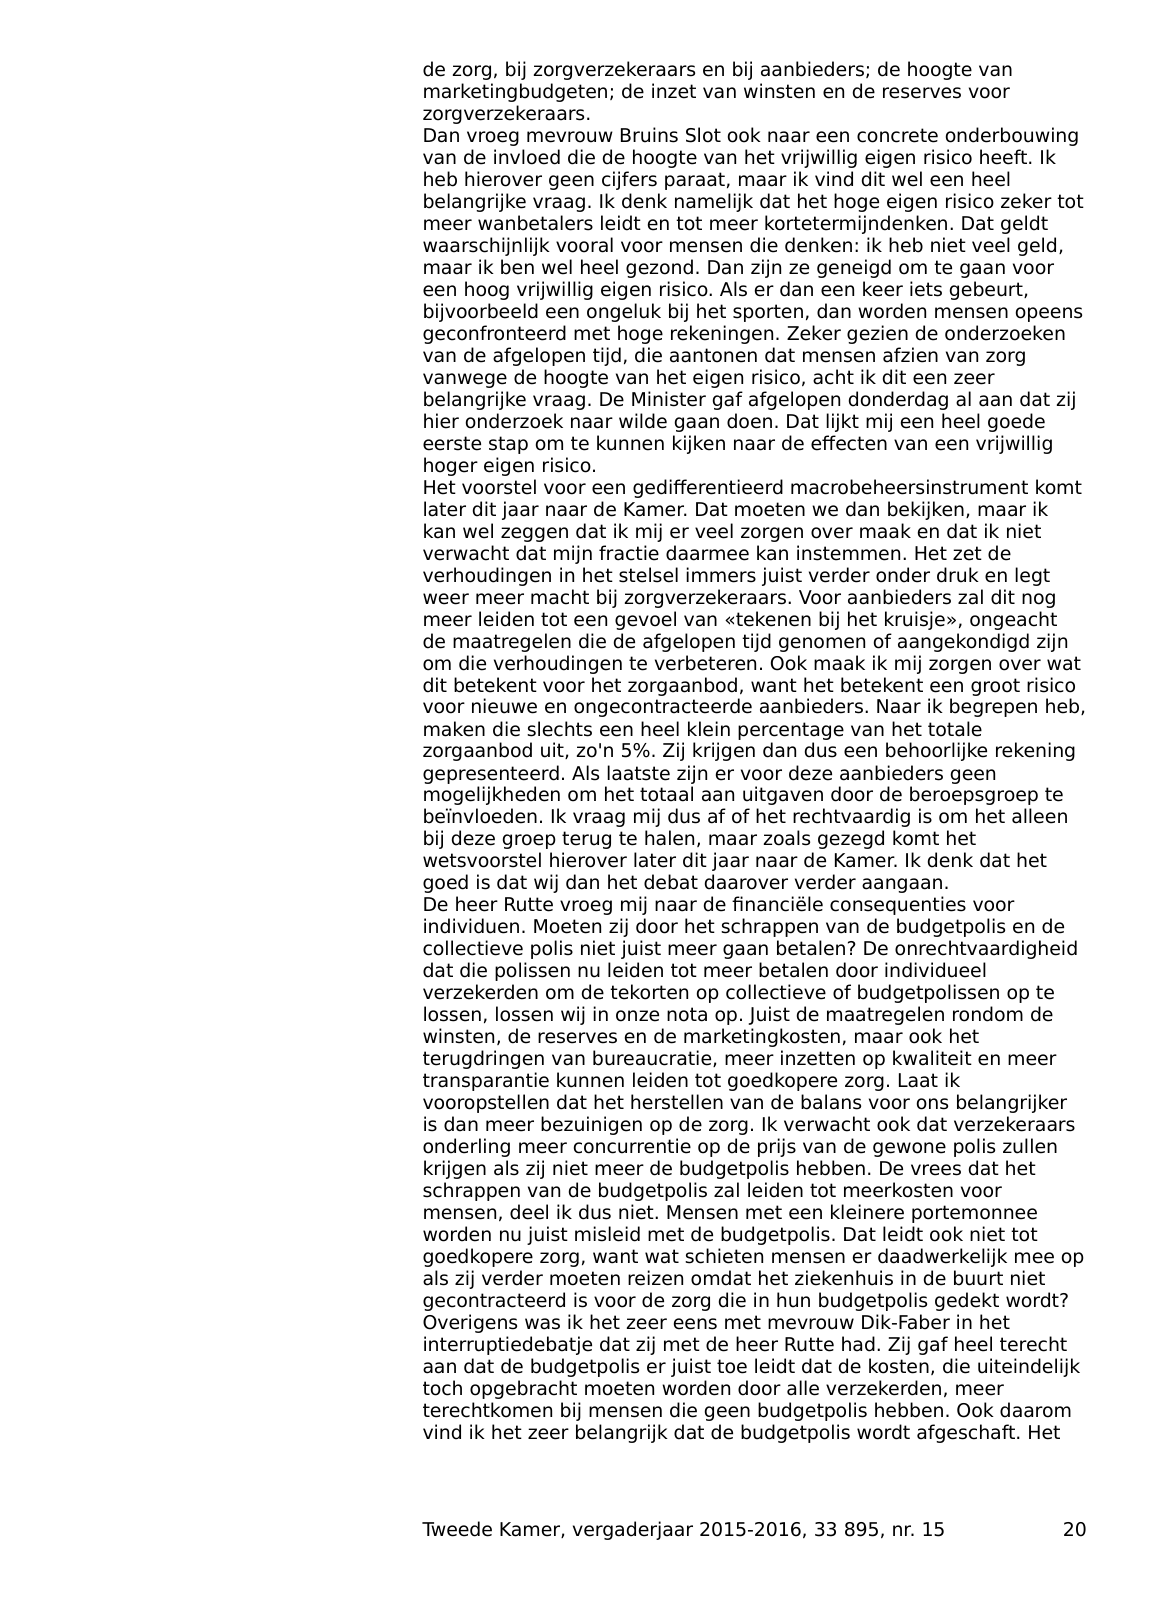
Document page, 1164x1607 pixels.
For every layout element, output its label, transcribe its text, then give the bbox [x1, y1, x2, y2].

text de zorg, bij zorgverzekeraars en bij aanbieders; de hoogte van marketingbudgeten; de inzet van winsten en de reserves voor zorgverzekeraars. [422, 59, 1087, 125]
text De heer Rutte vroeg mij naar de financiële consequenties voor individuen. Moeten zij door het schrappen van de budgetpolis en de collectieve polis niet juist meer gaan betalen? De onrechtvaardigheid dat die polissen nu leiden tot meer betalen door individueel verzekerden om de tekorten op collectieve of budgetpolissen op te lossen, lossen wij in onze nota op. Juist de maatregelen rondom de winsten, de reserves en de marketingkosten, maar ook het terugdringen van bureaucratie, meer inzetten op kwaliteit en meer transparantie kunnen leiden tot goedkopere zorg. Laat ik vooropstellen dat het herstellen van de balans voor ons belangrijker is dan meer bezuinigen op de zorg. Ik verwacht ook dat verzekeraars onderling meer concurrentie op de prijs van de gewone polis zullen krijgen als zij niet meer de budgetpolis hebben. De vrees dat het schrappen van de budgetpolis zal leiden tot meerkosten voor mensen, deel ik dus niet. Mensen met een kleinere portemonnee worden nu juist misleid met de budgetpolis. Dat leidt ook niet tot goedkopere zorg, want wat schieten mensen er daadwerkelijk mee op als zij verder moeten reizen omdat het ziekenhuis in de buurt niet gecontracteerd is voor de zorg die in hun budgetpolis gedekt wordt? Overigens was ik het zeer eens met mevrouw Dik-Faber in het interruptiedebatje dat zij met de heer Rutte had. Zij gaf heel terecht aan dat de budgetpolis er juist toe leidt dat de kosten, die uiteindelijk toch opgebracht moeten worden door alle verzekerden, meer terechtkomen bij mensen die geen budgetpolis hebben. Ook daarom vind ik het zeer belangrijk dat de budgetpolis wordt afgeschaft. Het [422, 894, 1087, 1444]
text Dan vroeg mevrouw Bruins Slot ook naar een concrete onderbouwing van de invloed die de hoogte van het vrijwillig eigen risico heeft. Ik heb hierover geen cijfers paraat, maar ik vind dit wel een heel belangrijke vraag. Ik denk namelijk dat het hoge eigen risico zeker tot meer wanbetalers leidt en tot meer kortetermijndenken. Dat geldt waarschijnlijk vooral voor mensen die denken: ik heb niet veel geld, maar ik ben wel heel gezond. Dan zijn ze geneigd om te gaan voor een hoog vrijwillig eigen risico. Als er dan een keer iets gebeurt, bijvoorbeeld een ongeluk bij het sporten, dan worden mensen opeens geconfronteerd met hoge rekeningen. Zeker gezien de onderzoeken van de afgelopen tijd, die aantonen dat mensen afzien van zorg vanwege de hoogte van het eigen risico, acht ik dit een zeer belangrijke vraag. De Minister gaf afgelopen donderdag al aan dat zij hier onderzoek naar wilde gaan doen. Dat lijkt mij een heel goede eerste stap om te kunnen kijken naar de effecten van een vrijwillig hoger eigen risico. [422, 125, 1087, 477]
text Het voorstel voor een gedifferentieerd macrobeheersinstrument komt later dit jaar naar de Kamer. Dat moeten we dan bekijken, maar ik kan wel zeggen dat ik mij er veel zorgen over maak en dat ik niet verwacht dat mijn fractie daarmee kan instemmen. Het zet de verhoudingen in het stelsel immers juist verder onder druk en legt weer meer macht bij zorgverzekeraars. Voor aanbieders zal dit nog meer leiden tot een gevoel van «tekenen bij het kruisje», ongeacht de maatregelen die de afgelopen tijd genomen of aangekondigd zijn om die verhoudingen te verbeteren. Ook maak ik mij zorgen over wat dit betekent voor het zorgaanbod, want het betekent een groot risico voor nieuwe en ongecontracteerde aanbieders. Naar ik begrepen heb, maken die slechts een heel klein percentage van het totale zorgaanbod uit, zo'n 5%. Zij krijgen dan dus een behoorlijke rekening gepresenteerd. Als laatste zijn er voor deze aanbieders geen mogelijkheden om het totaal aan uitgaven door de beroepsgroep te beïnvloeden. Ik vraag mij dus af of het rechtvaardig is om het alleen bij deze groep terug te halen, maar zoals gezegd komt het wetsvoorstel hierover later dit jaar naar de Kamer. Ik denk dat het goed is dat wij dan het debat daarover verder aangaan. [422, 477, 1087, 894]
